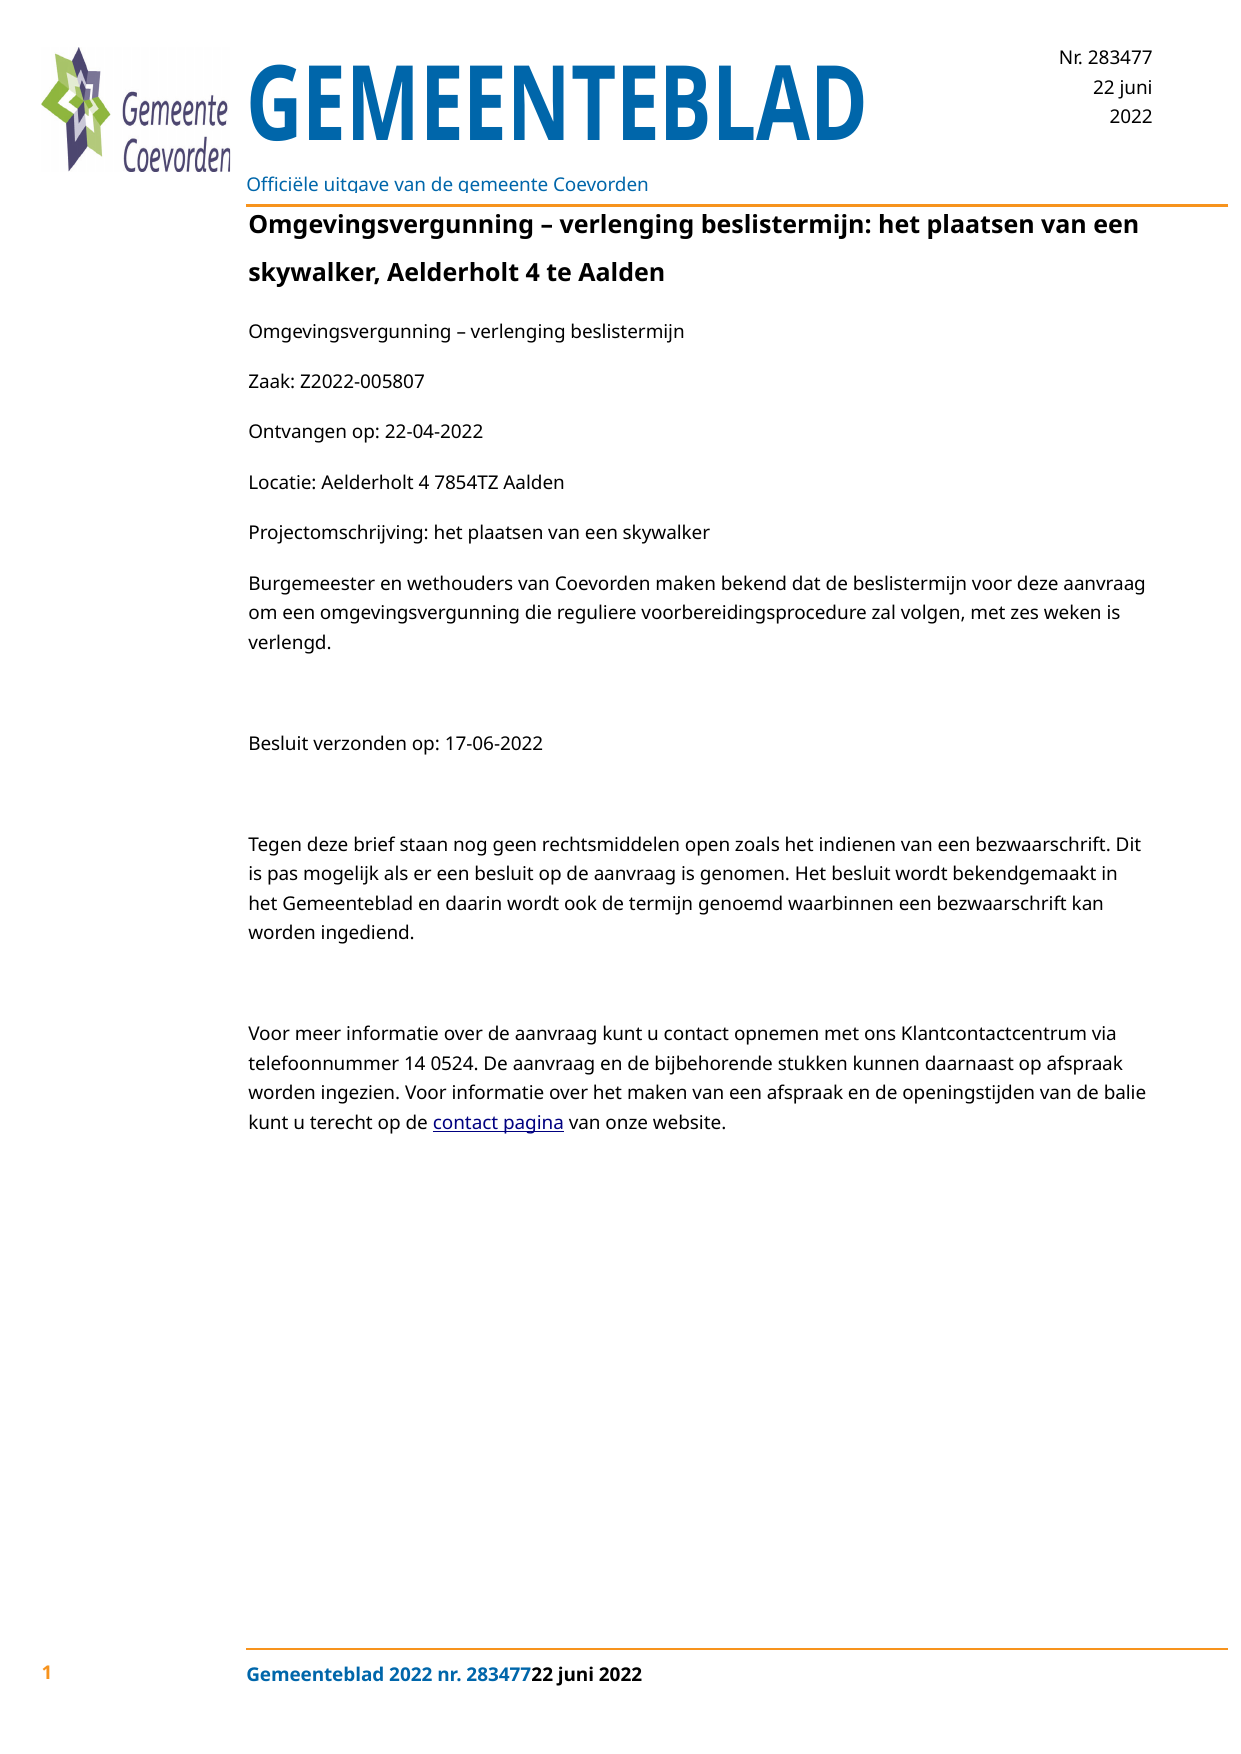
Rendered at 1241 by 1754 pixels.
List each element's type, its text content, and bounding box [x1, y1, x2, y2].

picture [41, 47, 231, 172]
text Ontvangen op: 22-04-2022 [248, 419, 1152, 444]
text Besluit verzonden op: 17-06-2022 [248, 730, 1152, 756]
text Locatie: Aelderholt 4 7854TZ Aalden [248, 469, 1152, 495]
text Projectomschrijving: het plaatsen van een skywalker [248, 519, 1152, 545]
text Burgemeester en wethouders van Coevorden maken bekend dat de beslistermijn voor deze aanvraag om een omgevingsvergunning die reguliere voorbereidingsprocedure zal volgen, met zes weken is verlengd. [248, 570, 1152, 655]
text Omgevingsvergunning – verlenging beslistermijn [248, 318, 1152, 344]
text Voor meer informatie over de aanvraag kunt u contact opnemen met ons Klantcontactcentrum via telefoonnummer 14 0524. De aanvraag en de bijbehorende stukken kunnen daarnaast op afspraak worden ingezien. Voor informatie over het maken van een afspraak en de openingstijden van de balie kunt u terecht op de contact pagina van onze website. [248, 1020, 1152, 1135]
text Tegen deze brief staan nog geen rechtsmiddelen open zoals het indienen van een bezwaarschrift. Dit is pas mogelijk als er een besluit op de aanvraag is genomen. Het besluit wordt bekendgemaakt in het Gemeenteblad en daarin wordt ook de termijn genoemd waarbinnen een bezwaarschrift kan worden ingediend. [248, 831, 1152, 945]
text Zaak: Z2022-005807 [248, 368, 1152, 394]
text Omgevingsvergunning – verlenging beslistermijn: het plaatsen van een skywalker, Aelderholt 4 te Aalden [248, 207, 1152, 288]
